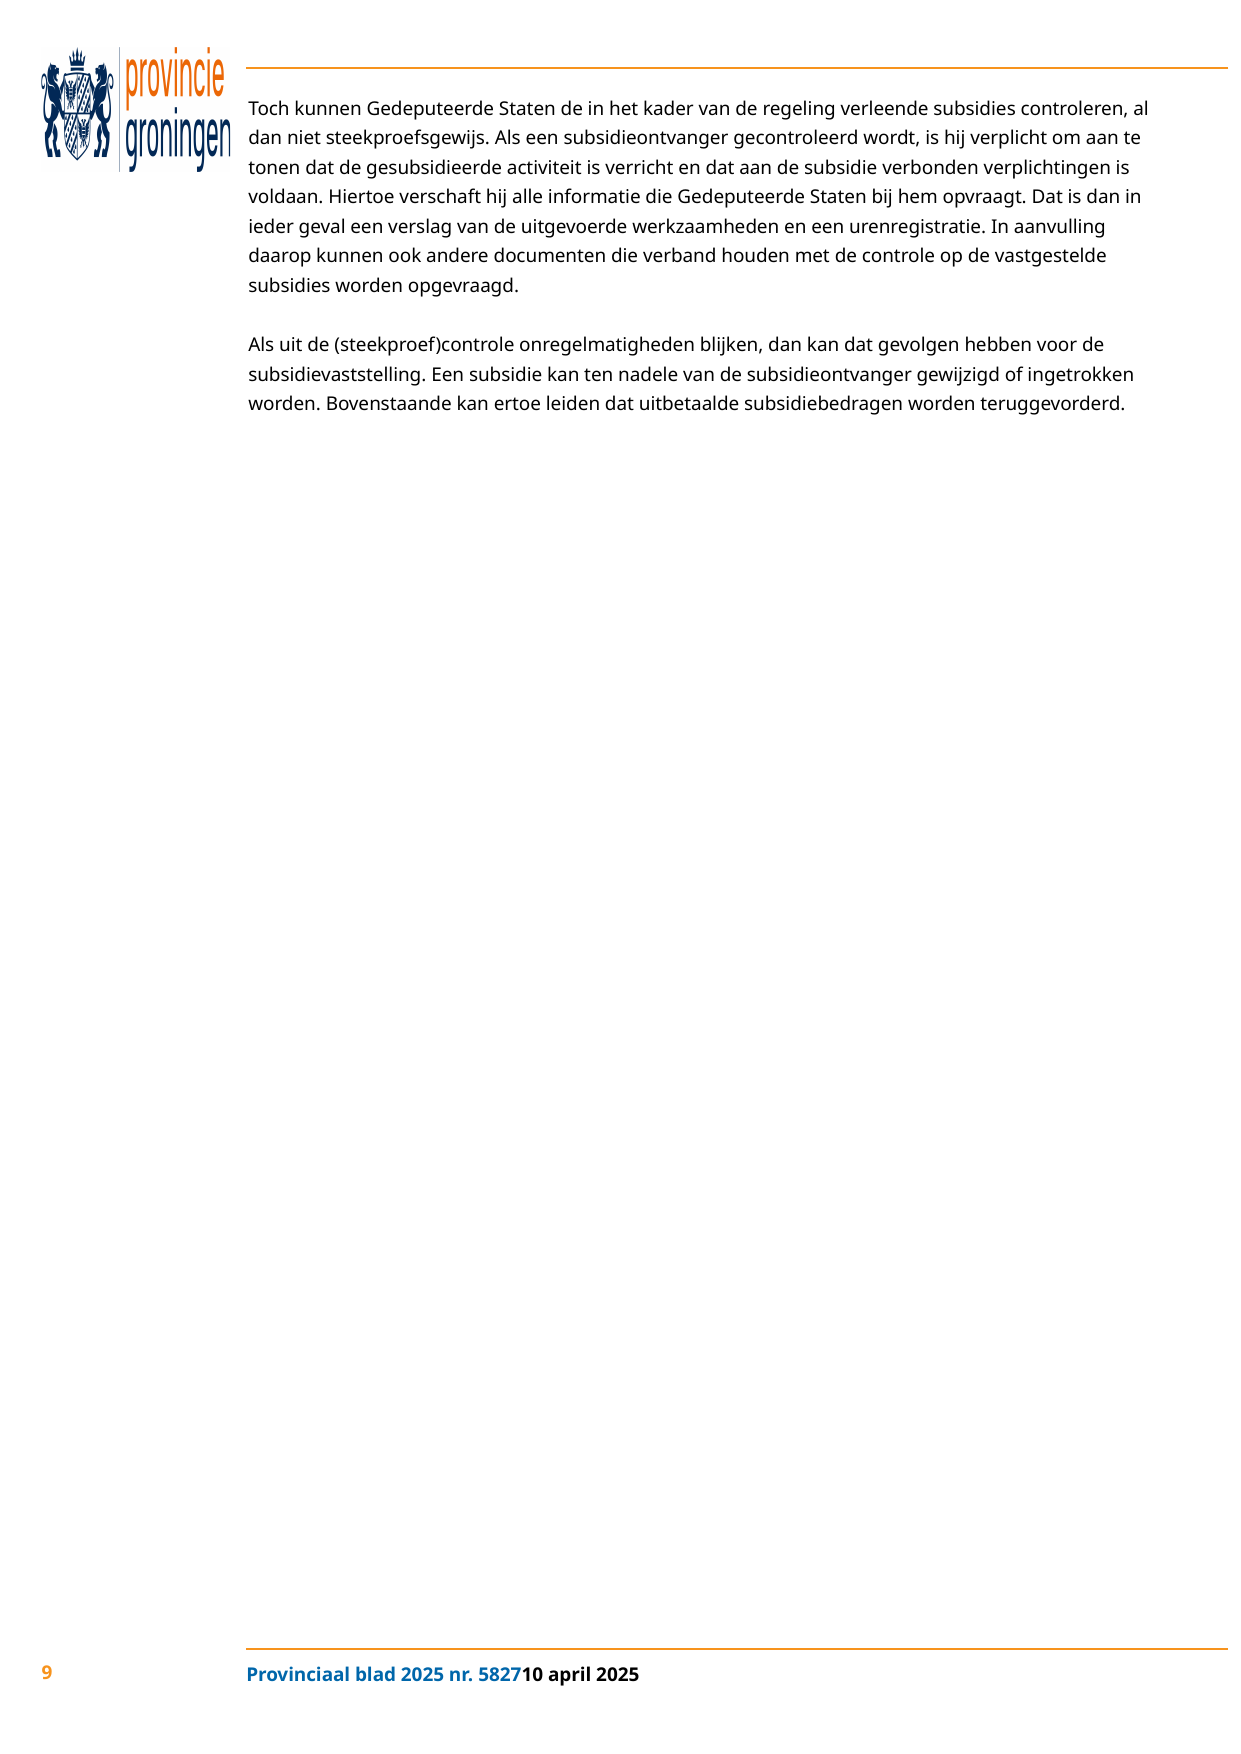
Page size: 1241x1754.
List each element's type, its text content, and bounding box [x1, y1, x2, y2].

text Als uit de (steekproef)controle onregelmatigheden blijken, dan kan dat gevolgen hebben voor de subsidievaststelling. Een subsidie kan ten nadele van de subsidieontvanger gewijzigd of ingetrokken worden. Bovenstaande kan ertoe leiden dat uitbetaalde subsidiebedragen worden teruggevorderd. [248, 331, 1152, 416]
picture [41, 47, 231, 172]
text Toch kunnen Gedeputeerde Staten de in het kader van de regeling verleende subsidies controleren, al dan niet steekproefsgewijs. Als een subsidieontvanger gecontroleerd wordt, is hij verplicht om aan te tonen dat de gesubsidieerde activiteit is verricht en dat aan de subsidie verbonden verplichtingen is voldaan. Hiertoe verschaft hij alle informatie die Gedeputeerde Staten bij hem opvraagt. Dat is dan in ieder geval een verslag van de uitgevoerde werkzaamheden en een urenregistratie. In aanvulling daarop kunnen ook andere documenten die verband houden met de controle op de vastgestelde subsidies worden opgevraagd. [248, 95, 1152, 298]
